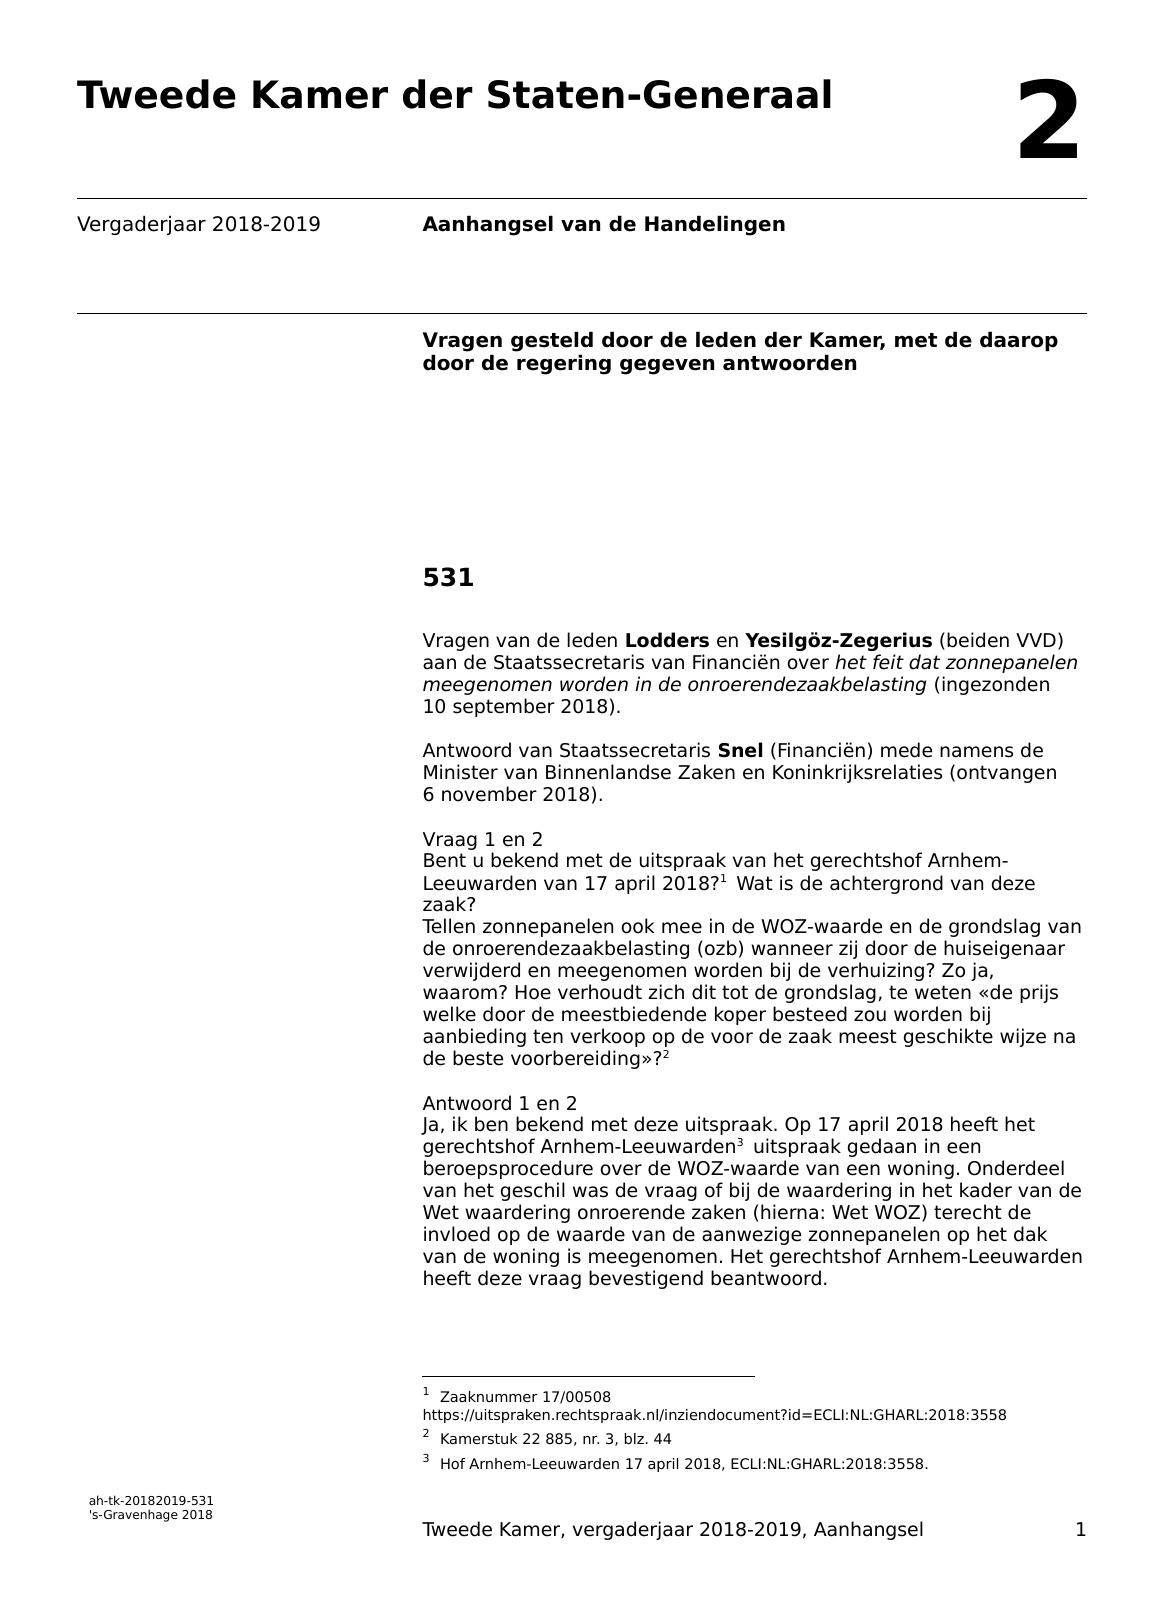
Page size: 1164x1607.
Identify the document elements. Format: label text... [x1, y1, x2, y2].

table_cell Aanhangsel van de Handelingen [422, 199, 1087, 313]
text https://uitspraken.rechtspraak.nl/inziendocument?id=ECLI:NL:GHARL:2018:3558 [422, 1407, 1087, 1424]
text Ja, ik ben bekend met deze uitspraak. Op 17 april 2018 heeft het gerechtshof Arnhem-Leeuwarden uitspraak gedaan in een beroepsprocedure over de WOZ-waarde van een woning. Onderdeel van het geschil was de vraag of bij de waardering in het kader van de Wet waardering onroerende zaken (hierna: Wet WOZ) terecht de invloed op de waarde van de aanwezige zonnepanelen op het dak van de woning is meegenomen. Het gerechtshof Arnhem-Leeuwarden heeft deze vraag bevestigend beantwoord. [422, 1114, 1087, 1290]
text Hof Arnhem-Leeuwarden 17 april 2018, ECLI:NL:GHARL:2018:3558. [422, 1452, 1087, 1474]
text 's-Gravenhage 2018 [88, 1508, 323, 1522]
text Bent u bekend met de uitspraak van het gerechtshof Arnhem-Leeuwarden van 17 april 2018? Wat is de achtergrond van deze zaak? [422, 850, 1087, 916]
text Kamerstuk 22 885, nr. 3, blz. 44 [422, 1427, 1087, 1449]
text Antwoord 1 en 2 [422, 1092, 1087, 1114]
table_cell Vragen gesteld door de leden der Kamer, met de daarop door de regering gegeven antwoorden [422, 314, 1087, 375]
text Vragen van de leden Lodders en Yesilgöz-Zegerius (beiden VVD) aan de Staatssecretaris van Financiën over het feit dat zonnepanelen meegenomen worden in de onroerendezaakbelasting (ingezonden 10 september 2018). [422, 630, 1087, 718]
table_header 2 [886, 59, 1087, 198]
table_header Tweede Kamer der Staten-Generaal [77, 59, 886, 198]
text Tellen zonnepanelen ook mee in de WOZ-waarde en de grondslag van de onroerendezaakbelasting (ozb) wanneer zij door de huiseigenaar verwijderd en meegenomen worden bij de verhuizing? Zo ja, waarom? Hoe verhoudt zich dit tot de grondslag, te weten «de prijs welke door de meestbiedende koper besteed zou worden bij aanbieding ten verkoop op de voor de zaak meest geschikte wijze na de beste voorbereiding»? [422, 916, 1087, 1070]
text Zaaknummer 17/00508 [422, 1385, 1087, 1407]
text 531 [422, 563, 1087, 592]
table_cell [77, 314, 422, 375]
text ah-tk-20182019-531 [88, 1494, 323, 1508]
text Antwoord van Staatssecretaris Snel (Financiën) mede namens de Minister van Binnenlandse Zaken en Koninkrijksrelaties (ontvangen 6 november 2018). [422, 740, 1087, 806]
text Vraag 1 en 2 [422, 828, 1087, 850]
table_cell Vergaderjaar 2018-2019 [77, 199, 422, 313]
